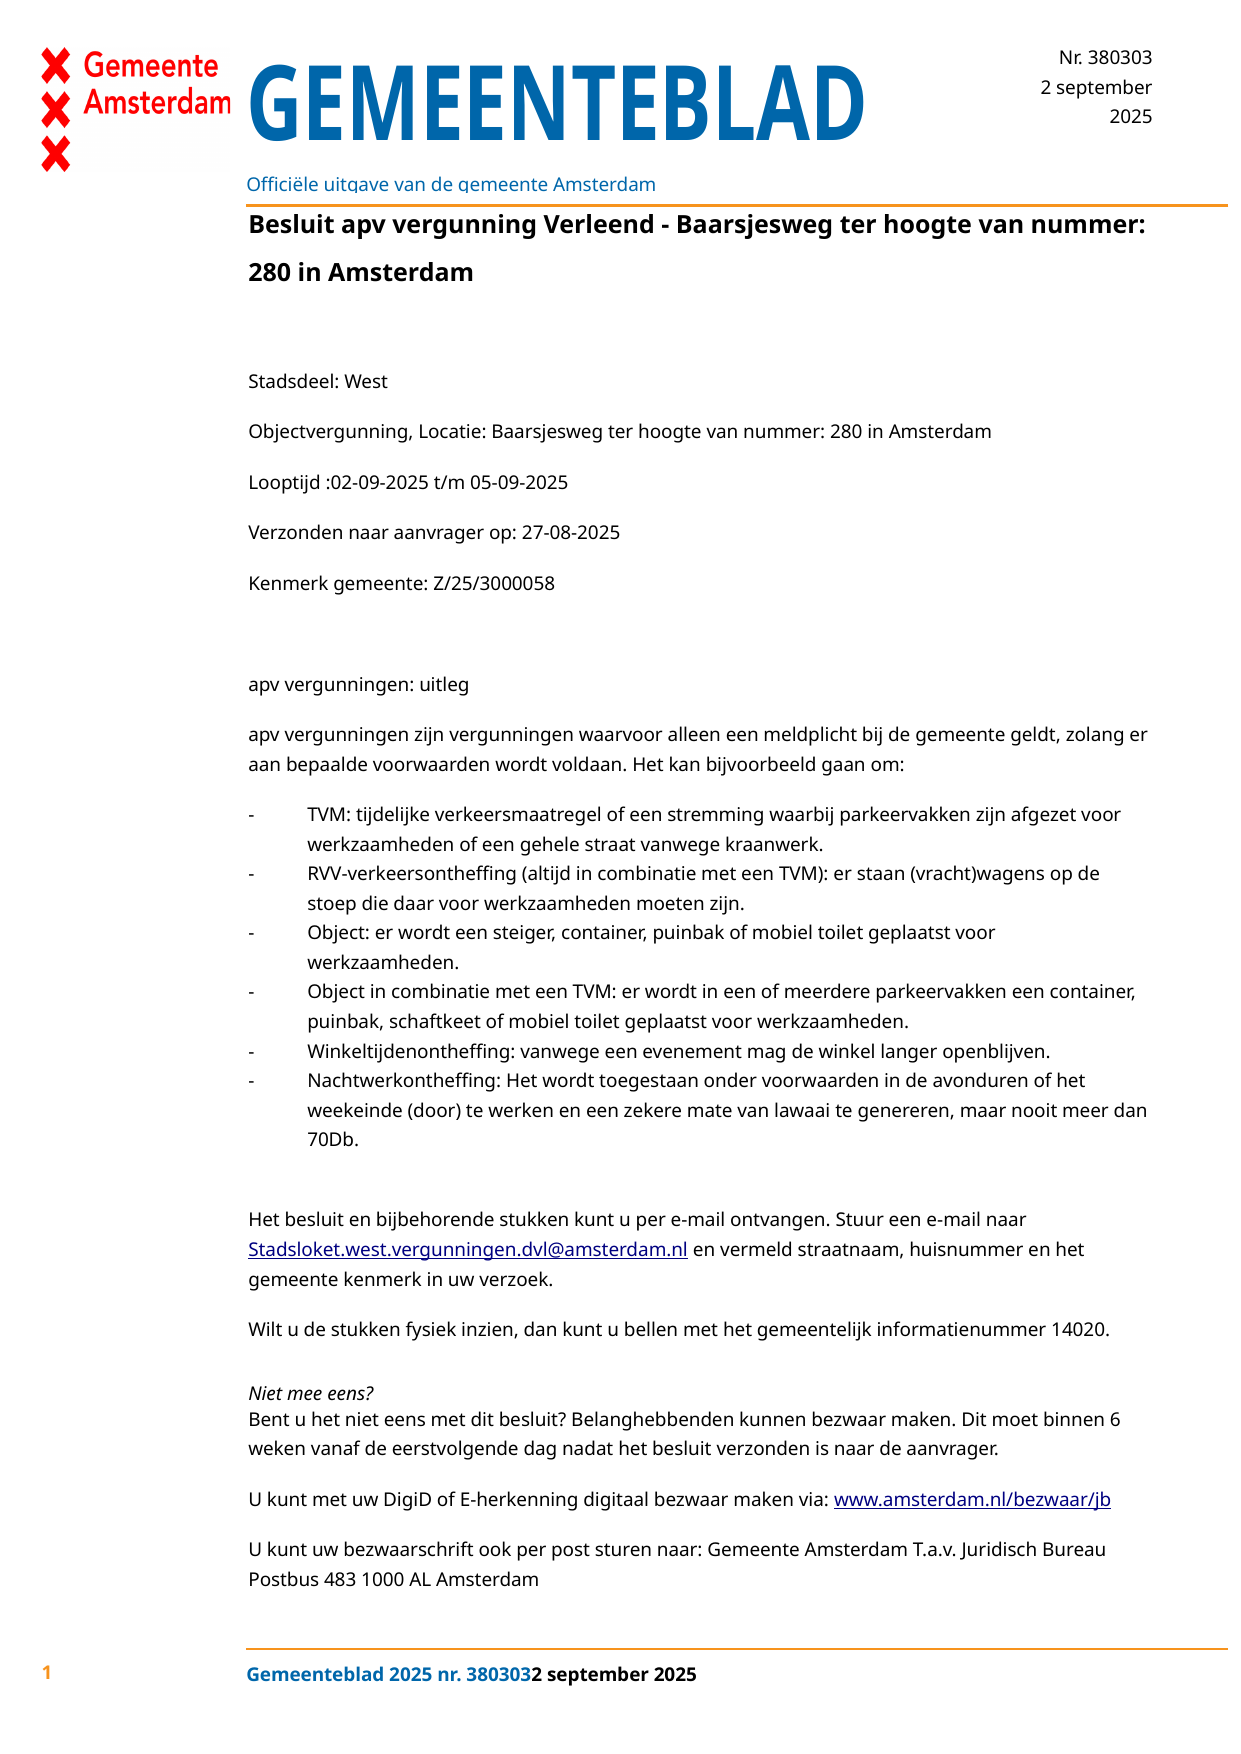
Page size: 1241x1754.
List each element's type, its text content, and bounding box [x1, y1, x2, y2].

text apv vergunningen: uitleg [248, 671, 1152, 697]
text Objectvergunning, Locatie: Baarsjesweg ter hoogte van nummer: 280 in Amsterdam [248, 419, 1152, 444]
text Kenmerk gemeente: Z/25/3000058 [248, 570, 1152, 596]
text Besluit apv vergunning Verleend - Baarsjesweg ter hoogte van nummer: 280 in Amsterdam [248, 207, 1152, 288]
text apv vergunningen zijn vergunningen waarvoor alleen een meldplicht bij de gemeente geldt, zolang er aan bepaalde voorwaarden wordt voldaan. Het kan bijvoorbeeld gaan om: [248, 721, 1152, 777]
text Bent u het niet eens met dit besluit? Belanghebbenden kunnen bezwaar maken. Dit moet binnen 6 weken vanaf de eerstvolgende dag nadat het besluit verzonden is naar de aanvrager. [248, 1406, 1152, 1461]
text Looptijd :02-09-2025 t/m 05-09-2025 [248, 469, 1152, 495]
text Verzonden naar aanvrager op: 27-08-2025 [248, 519, 1152, 545]
list Winkeltijdenontheffing: vanwege een evenement mag de winkel langer openblijven. [248, 1038, 1152, 1064]
list Nachtwerkontheffing: Het wordt toegestaan onder voorwaarden in de avonduren of het weekeinde (door) te werken en een zekere mate van lawaai te genereren, maar nooit meer dan 70Db. [248, 1067, 1152, 1152]
list Object in combinatie met een TVM: er wordt in een of meerdere parkeervakken een container, puinbak, schaftkeet of mobiel toilet geplaatst voor werkzaamheden. [248, 979, 1152, 1034]
list TVM: tijdelijke verkeersmaatregel of een stremming waarbij parkeervakken zijn afgezet voor werkzaamheden of een gehele straat vanwege kraanwerk. [248, 801, 1152, 857]
list Object: er wordt een steiger, container, puinbak of mobiel toilet geplaatst voor werkzaamheden. [248, 919, 1152, 975]
picture [41, 47, 231, 172]
text U kunt uw bezwaarschrift ook per post sturen naar: Gemeente Amsterdam T.a.v. Juridisch Bureau Postbus 483 1000 AL Amsterdam [248, 1536, 1152, 1592]
text Niet mee eens? [248, 1380, 1152, 1406]
list RVV-verkeersontheffing (altijd in combinatie met een TVM): er staan (vracht)wagens op de stoep die daar voor werkzaamheden moeten zijn. [248, 860, 1152, 916]
text U kunt met uw DigiD of E-herkenning digitaal bezwaar maken via: www.amsterdam.nl/bezwaar/jb [248, 1486, 1152, 1512]
text Wilt u de stukken fysiek inzien, dan kunt u bellen met het gemeentelijk informatienummer 14020. [248, 1316, 1152, 1342]
text Stadsdeel: West [248, 368, 1152, 394]
text Het besluit en bijbehorende stukken kunt u per e-mail ontvangen. Stuur een e-mail naar Stadsloket.west.vergunningen.dvl@amsterdam.nl en vermeld straatnaam, huisnummer en het gemeente kenmerk in uw verzoek. [248, 1207, 1152, 1292]
